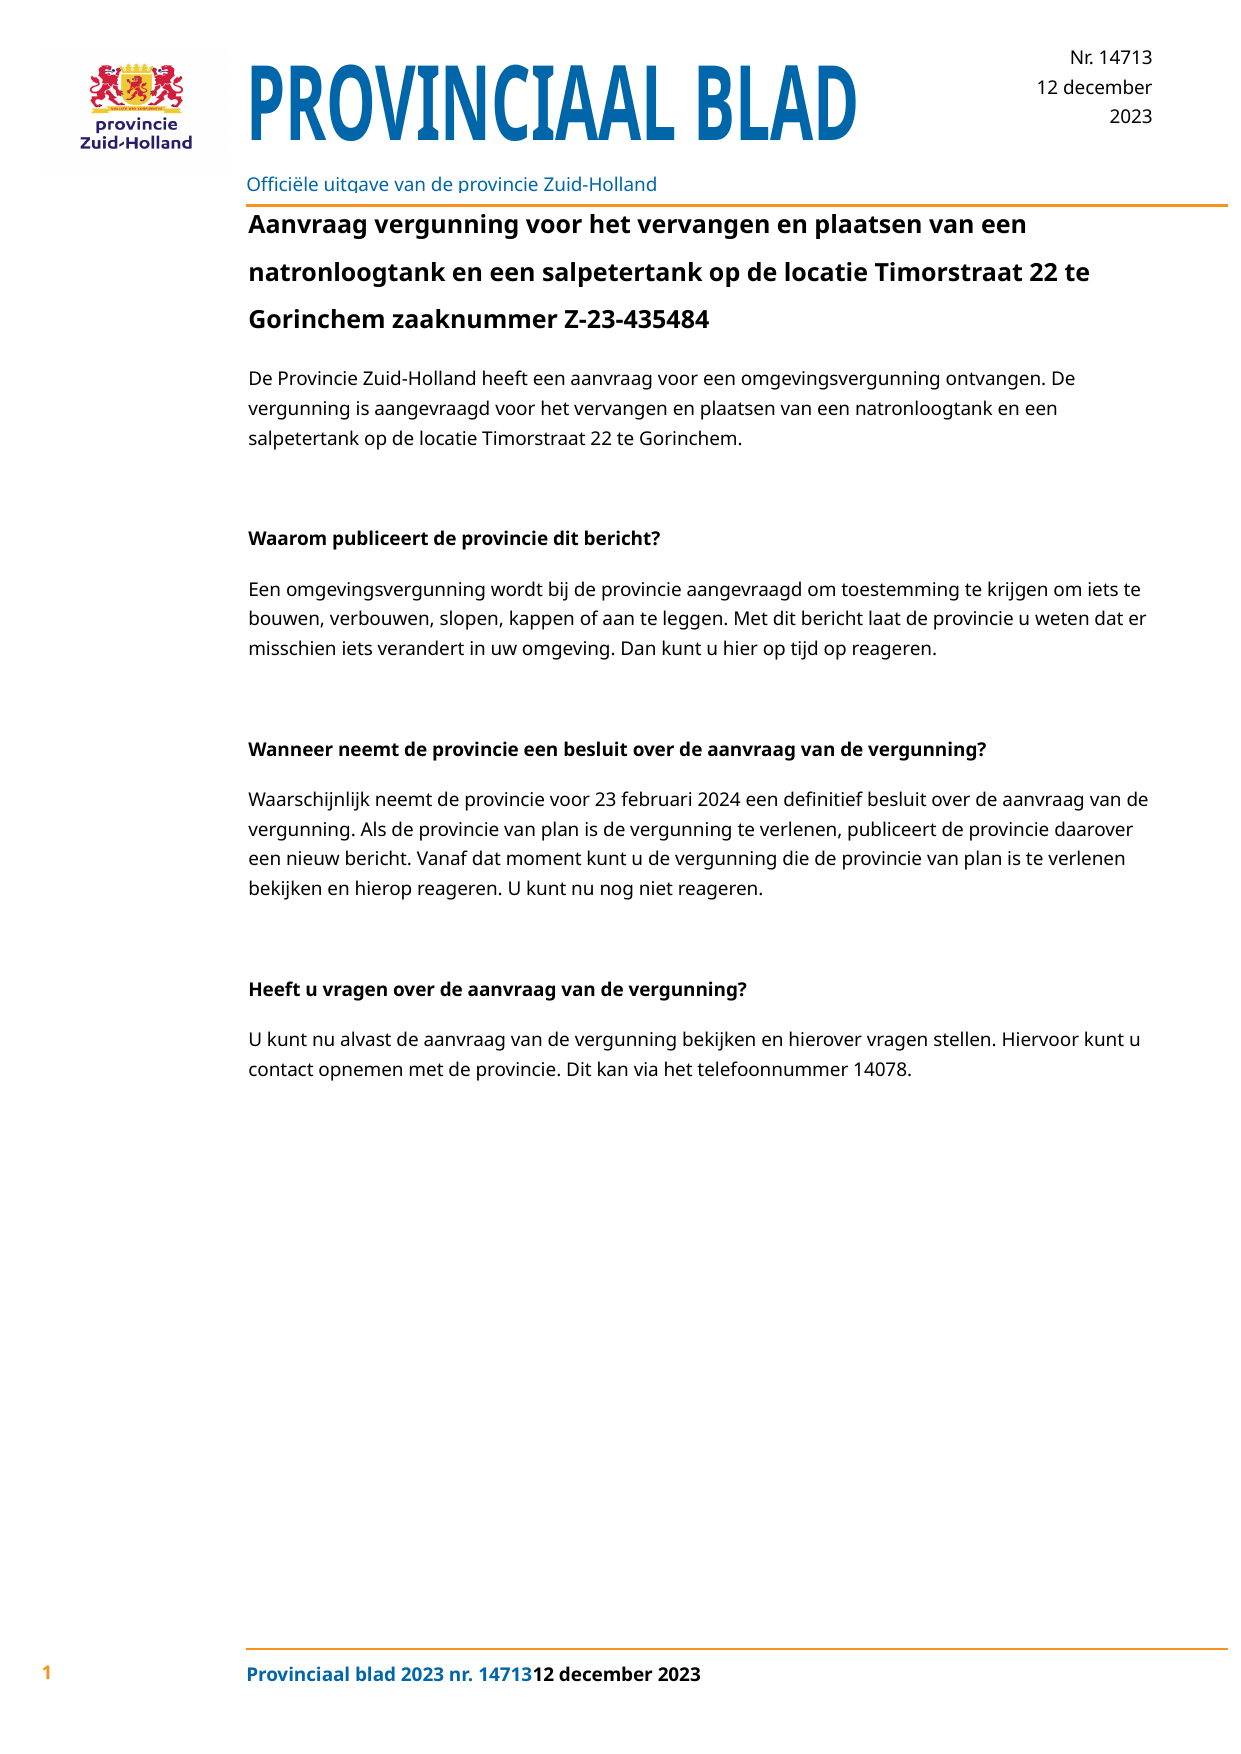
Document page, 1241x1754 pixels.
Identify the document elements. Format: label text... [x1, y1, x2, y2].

text De Provincie Zuid-Holland heeft een aanvraag voor een omgevingsvergunning ontvangen. De vergunning is aangevraagd voor het vervangen en plaatsen van een natronloogtank en een salpetertank op de locatie Timorstraat 22 te Gorinchem. [248, 366, 1152, 450]
text Waarom publiceert de provincie dit bericht? [248, 526, 1152, 551]
text Waarschijnlijk neemt de provincie voor 23 februari 2024 een definitief besluit over de aanvraag van de vergunning. Als de provincie van plan is de vergunning te verlenen, publiceert de provincie daarover een nieuw bericht. Vanaf dat moment kunt u de vergunning die de provincie van plan is te verlenen bekijken en hierop reageren. U kunt nu nog niet reageren. [248, 786, 1152, 901]
text U kunt nu alvast de aanvraag van de vergunning bekijken en hierover vragen stellen. Hiervoor kunt u contact opnemen met de provincie. Dit kan via het telefoonnummer 14078. [248, 1026, 1152, 1082]
text Aanvraag vergunning voor het vervangen en plaatsen van een natronloogtank en een salpetertank op de locatie Timorstraat 22 te Gorinchem zaaknummer Z-23-435484 [248, 207, 1152, 336]
text Heeft u vragen over de aanvraag van de vergunning? [248, 976, 1152, 1002]
text Een omgevingsvergunning wordt bij de provincie aangevraagd om toestemming te krijgen om iets te bouwen, verbouwen, slopen, kappen of aan te leggen. Met dit bericht laat de provincie u weten dat er misschien iets verandert in uw omgeving. Dan kunt u hier op tijd op reageren. [248, 576, 1152, 661]
picture [41, 47, 231, 172]
text Wanneer neemt de provincie een besluit over de aanvraag van de vergunning? [248, 736, 1152, 762]
